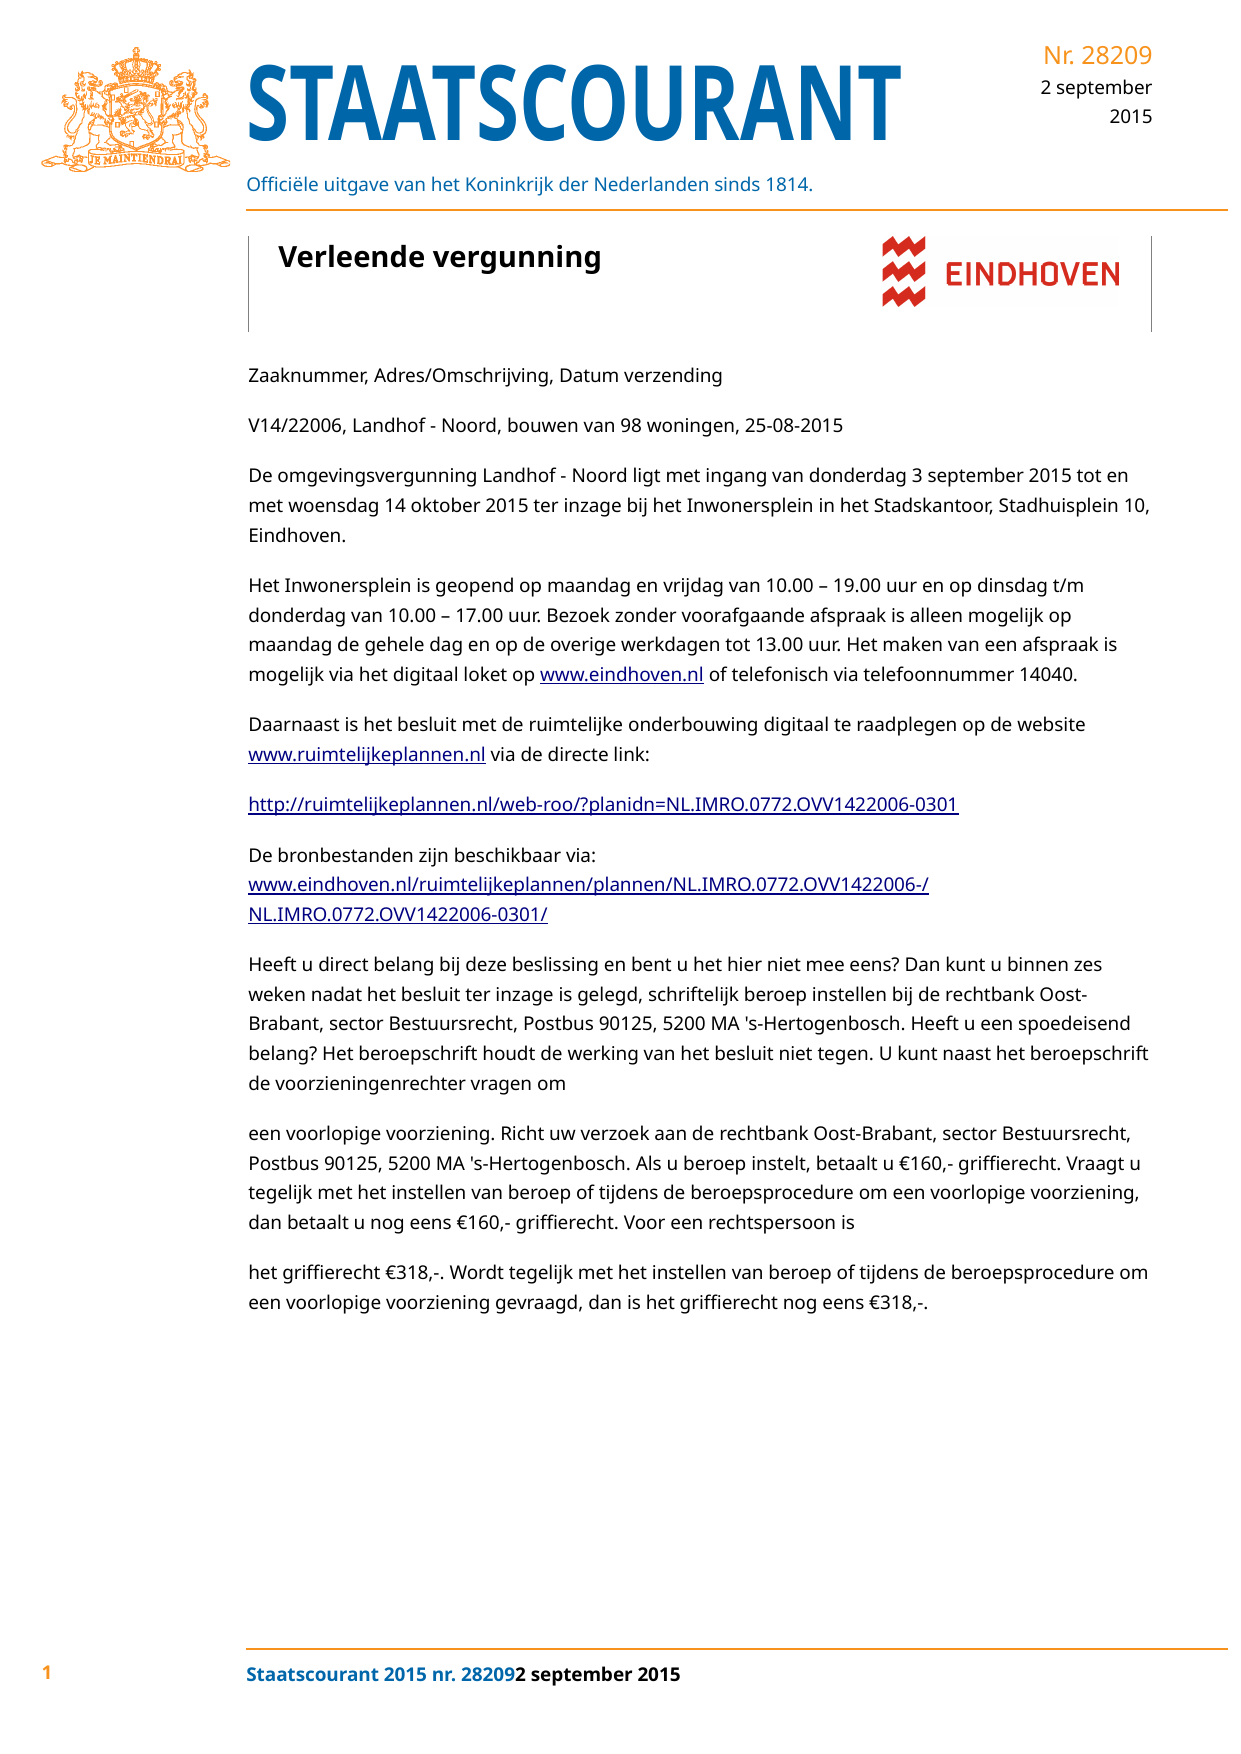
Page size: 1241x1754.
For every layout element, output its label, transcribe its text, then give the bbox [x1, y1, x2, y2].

text De bronbestanden zijn beschikbaar via: www.eindhoven.nl/ruimtelijkeplannen/plannen/NL.IMRO.0772.OVV1422006-/NL.IMRO.0772.OVV1422006-0301/ [248, 842, 1152, 927]
text een voorlopige voorziening. Richt uw verzoek aan de rechtbank Oost-Brabant, sector Bestuursrecht, Postbus 90125, 5200 MA 's-Hertogenbosch. Als u beroep instelt, betaalt u €160,- griffierecht. Vraagt u tegelijk met het instellen van beroep of tijdens de beroepsprocedure om een voorlopige voorziening, dan betaalt u nog eens €160,- griffierecht. Voor een rechtspersoon is [248, 1120, 1152, 1234]
table_header [850, 236, 1151, 332]
text http://ruimtelijkeplannen.nl/web-roo/?planidn=NL.IMRO.0772.OVV1422006-0301 [248, 791, 1152, 817]
table_header Verleende vergunning [249, 236, 850, 332]
picture [41, 47, 231, 172]
text Het Inwonersplein is geopend op maandag en vrijdag van 10.00 – 19.00 uur en op dinsdag t/m donderdag van 10.00 – 17.00 uur. Bezoek zonder voorafgaande afspraak is alleen mogelijk op maandag de gehele dag en op de overige werkdagen tot 13.00 uur. Het maken van een afspraak is mogelijk via het digitaal loket op www.eindhoven.nl of telefonisch via telefoonnummer 14040. [248, 572, 1152, 687]
text De omgevingsvergunning Landhof - Noord ligt met ingang van donderdag 3 september 2015 tot en met woensdag 14 oktober 2015 ter inzage bij het Inwonersplein in het Stadskantoor, Stadhuisplein 10, Eindhoven. [248, 463, 1152, 547]
text V14/22006, Landhof - Noord, bouwen van 98 woningen, 25-08-2015 [248, 412, 1152, 438]
picture [882, 236, 1119, 307]
text Heeft u direct belang bij deze beslissing en bent u het hier niet mee eens? Dan kunt u binnen zes weken nadat het besluit ter inzage is gelegd, schriftelijk beroep instellen bij de rechtbank Oost-Brabant, sector Bestuursrecht, Postbus 90125, 5200 MA 's-Hertogenbosch. Heeft u een spoedeisend belang? Het beroepschrift houdt de werking van het besluit niet tegen. U kunt naast het beroepschrift de voorzieningenrechter vragen om [248, 951, 1152, 1095]
text het griffierecht €318,-. Wordt tegelijk met het instellen van beroep of tijdens de beroepsprocedure om een voorlopige voorziening gevraagd, dan is het griffierecht nog eens €318,-. [248, 1259, 1152, 1314]
text Daarnaast is het besluit met de ruimtelijke onderbouwing digitaal te raadplegen op de website www.ruimtelijkeplannen.nl via de directe link: [248, 711, 1152, 767]
text Zaaknummer, Adres/Omschrijving, Datum verzending [248, 362, 1152, 387]
